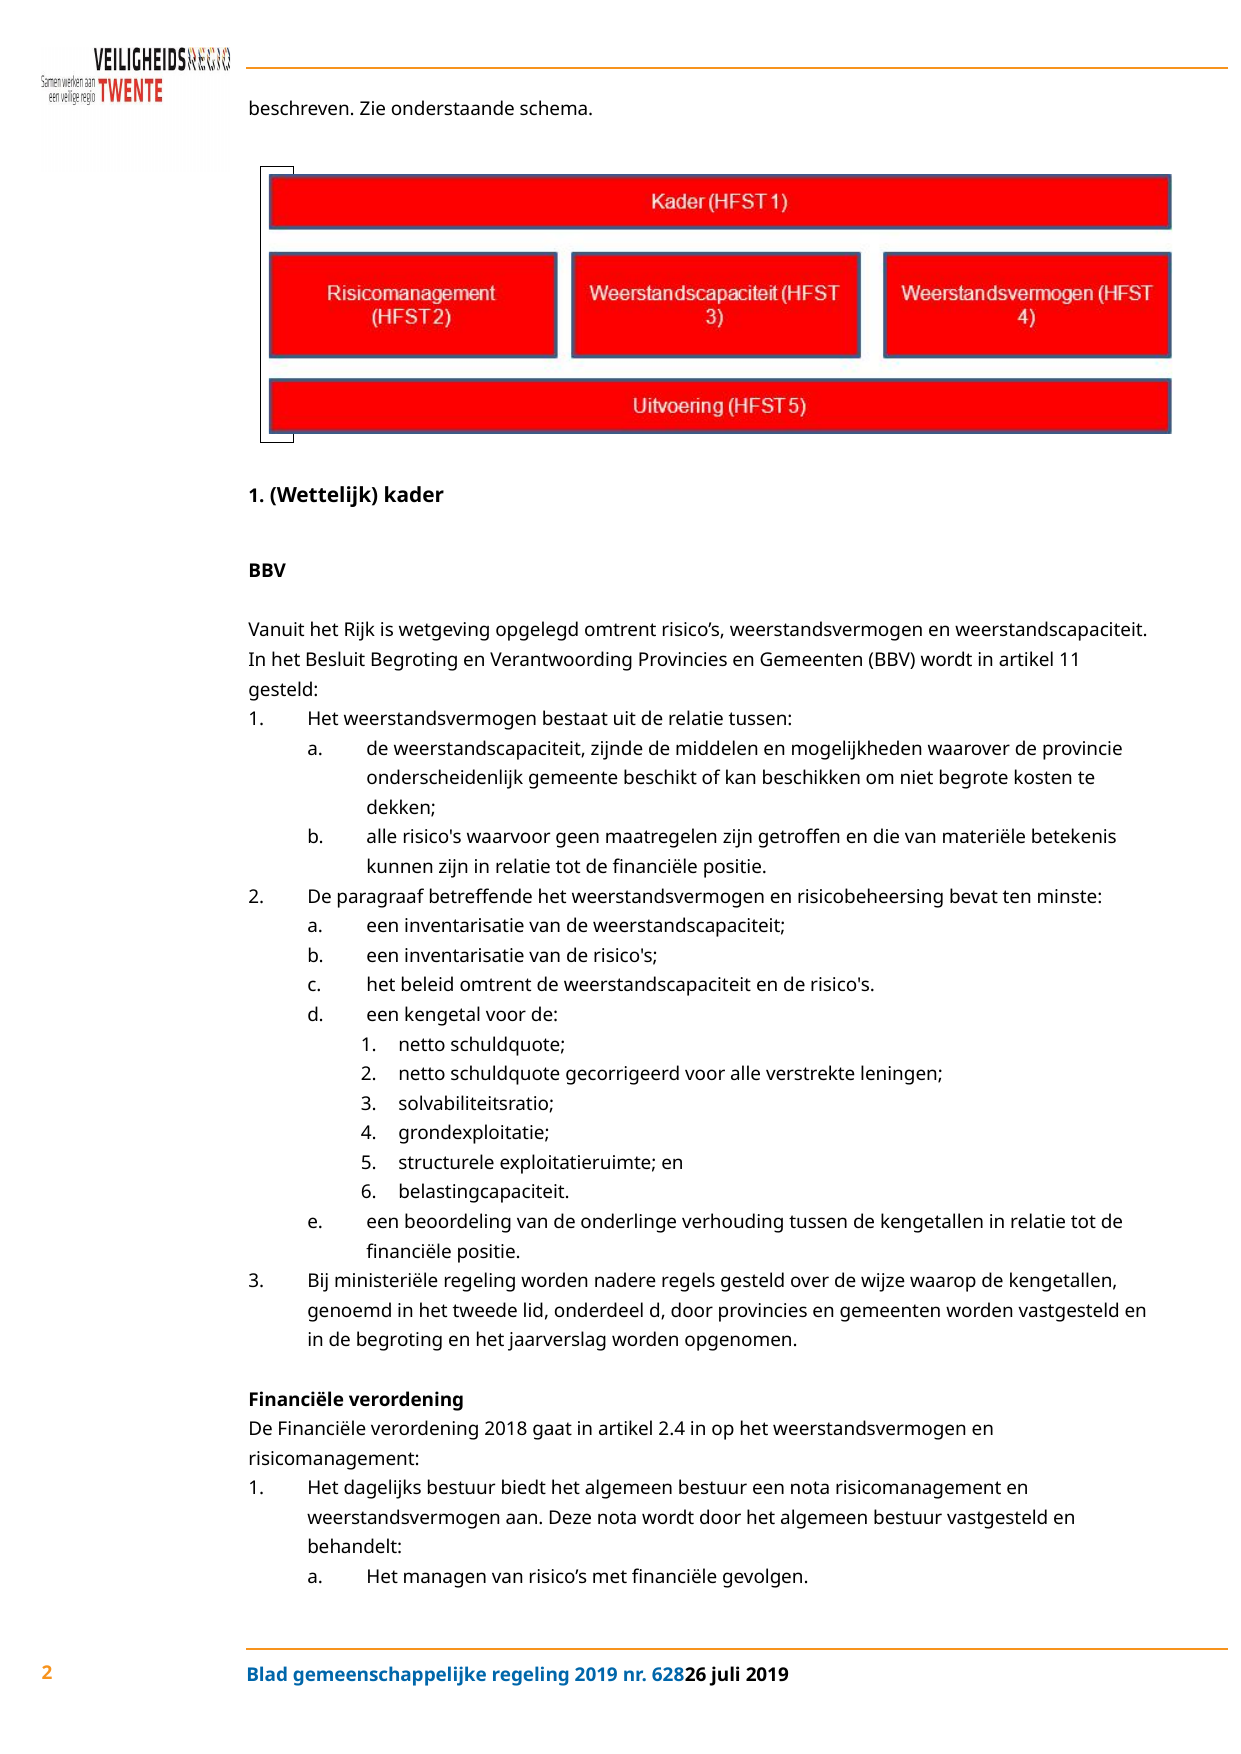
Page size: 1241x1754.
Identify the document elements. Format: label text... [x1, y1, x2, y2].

list belastingcapaciteit. [361, 1179, 1152, 1204]
picture [268, 174, 1173, 434]
list structurele exploitatieruimte; en [361, 1149, 1152, 1175]
text Vanuit het Rijk is wetgeving opgelegd omtrent risico’s, weerstandsvermogen en weerstandscapaciteit. In het Besluit Begroting en Verantwoording Provincies en Gemeenten (BBV) wordt in artikel 11 gesteld: [248, 617, 1152, 701]
list Het weerstandsvermogen bestaat uit de relatie tussen: [248, 705, 1152, 731]
list de weerstandscapaciteit, zijnde de middelen en mogelijkheden waarover de provincie onderscheidenlijk gemeente beschikt of kan beschikken om niet begrote kosten te dekken; [307, 735, 1152, 820]
list grondexploitatie; [361, 1119, 1152, 1145]
text beschreven. Zie onderstaande schema. [248, 95, 1152, 121]
picture [41, 47, 231, 172]
list solvabiliteitsratio; [361, 1090, 1152, 1116]
list een inventarisatie van de risico's; [307, 942, 1152, 968]
list De paragraaf betreffende het weerstandsvermogen en risicobeheersing bevat ten minste: [248, 883, 1152, 908]
list netto schuldquote; [361, 1031, 1152, 1056]
text De Financiële verordening 2018 gaat in artikel 2.4 in op het weerstandsvermogen en risicomanagement: [248, 1415, 1152, 1471]
text 1. (Wettelijk) kader [248, 480, 1152, 508]
list Bij ministeriële regeling worden nadere regels gesteld over de wijze waarop de kengetallen, genoemd in het tweede lid, onderdeel d, door provincies en gemeenten worden vastgesteld en in de begroting en het jaarverslag worden opgenomen. [248, 1267, 1152, 1352]
list alle risico's waarvoor geen maatregelen zijn getroffen en die van materiële betekenis kunnen zijn in relatie tot de financiële positie. [307, 824, 1152, 879]
list Het managen van risico’s met financiële gevolgen. [307, 1563, 1152, 1589]
list een kengetal voor de: [307, 1001, 1152, 1027]
list netto schuldquote gecorrigeerd voor alle verstrekte leningen; [361, 1060, 1152, 1086]
list een beoordeling van de onderlinge verhouding tussen de kengetallen in relatie tot de financiële positie. [307, 1208, 1152, 1263]
list het beleid omtrent de weerstandscapaciteit en de risico's. [307, 972, 1152, 997]
list Het dagelijks bestuur biedt het algemeen bestuur een nota risicomanagement en weerstandsvermogen aan. Deze nota wordt door het algemeen bestuur vastgesteld en behandelt: [248, 1474, 1152, 1559]
list een inventarisatie van de weerstandscapaciteit; [307, 912, 1152, 938]
text BBV [248, 557, 1152, 583]
text Financiële verordening [248, 1386, 1152, 1411]
